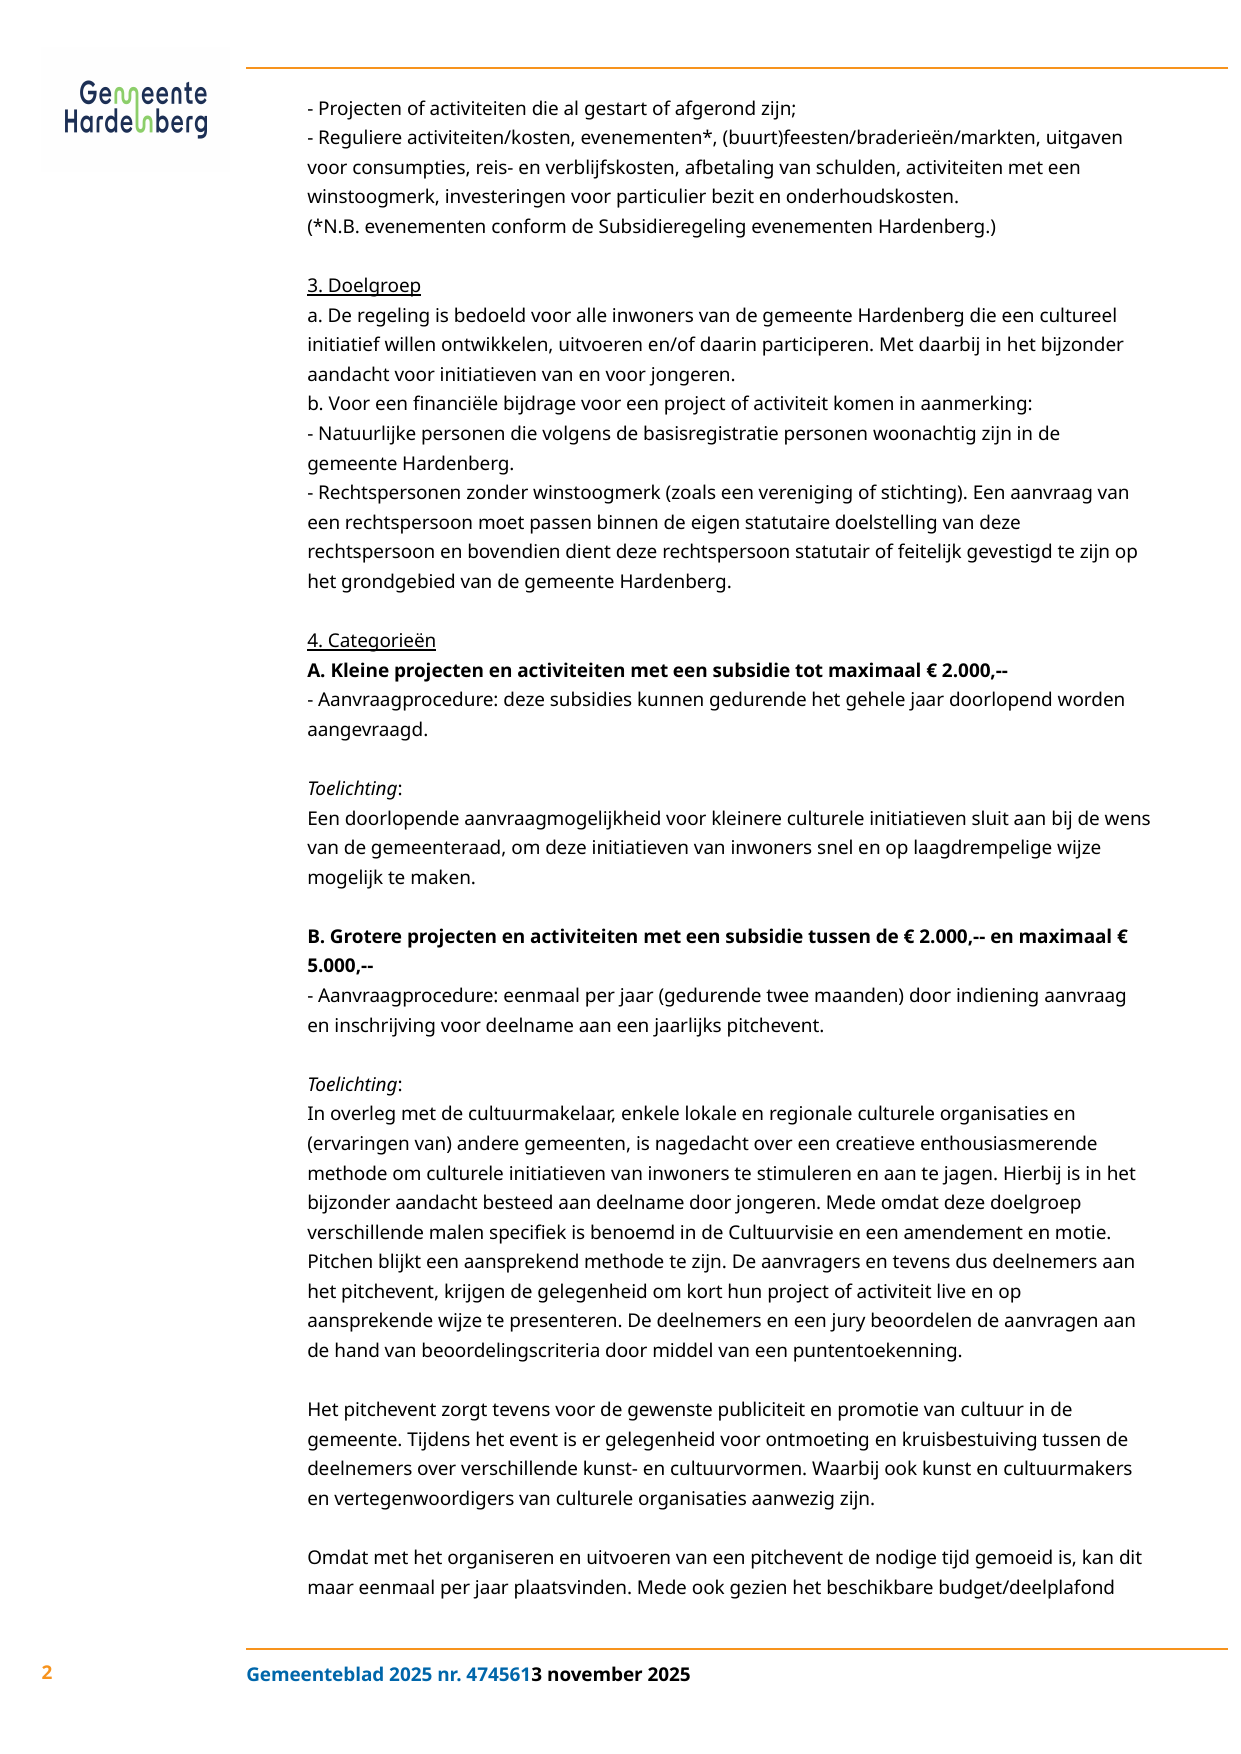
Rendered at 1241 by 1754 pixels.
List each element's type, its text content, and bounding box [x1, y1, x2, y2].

list - Projecten of activiteiten die al gestart of afgerond zijn; [248, 95, 1152, 121]
list - Natuurlijke personen die volgens de basisregistratie personen woonachtig zijn in de gemeente Hardenberg. [248, 420, 1152, 476]
list a. De regeling is bedoeld voor alle inwoners van de gemeente Hardenberg die een cultureel initiatief willen ontwikkelen, uitvoeren en/of daarin participeren. Met daarbij in het bijzonder aandacht voor initiatieven van en voor jongeren. [248, 302, 1152, 387]
list (*N.B. evenementen conform de Subsidieregeling evenementen Hardenberg.) [248, 213, 1152, 239]
list - Reguliere activiteiten/kosten, evenementen*, (buurt)feesten/braderieën/markten, uitgaven voor consumpties, reis- en verblijfskosten, afbetaling van schulden, activiteiten met een winstoogmerk, investeringen voor particulier bezit en onderhoudskosten. [248, 124, 1152, 209]
list A. Kleine projecten en activiteiten met een subsidie tot maximaal € 2.000,-- [248, 657, 1152, 683]
list Het pitchevent zorgt tevens voor de gewenste publiciteit en promotie van cultuur in de gemeente. Tijdens het event is er gelegenheid voor ontmoeting en kruisbestuiving tussen de deelnemers over verschillende kunst- en cultuurvormen. Waarbij ook kunst en cultuurmakers en vertegenwoordigers van culturele organisaties aanwezig zijn. [248, 1396, 1152, 1511]
list b. Voor een financiële bijdrage voor een project of activiteit komen in aanmerking: [248, 391, 1152, 416]
list In overleg met de cultuurmakelaar, enkele lokale en regionale culturele organisaties en (ervaringen van) andere gemeenten, is nagedacht over een creatieve enthousiasmerende methode om culturele initiatieven van inwoners te stimuleren en aan te jagen. Hierbij is in het bijzonder aandacht besteed aan deelname door jongeren. Mede omdat deze doelgroep verschillende malen specifiek is benoemd in de Cultuurvisie en een amendement en motie. [248, 1101, 1152, 1245]
picture [41, 47, 231, 172]
list Pitchen blijkt een aansprekend methode te zijn. De aanvragers en tevens dus deelnemers aan het pitchevent, krijgen de gelegenheid om kort hun project of activiteit live en op aansprekende wijze te presenteren. De deelnemers en een jury beoordelen de aanvragen aan de hand van beoordelingscriteria door middel van een puntentoekenning. [248, 1248, 1152, 1363]
list Toelichting: [248, 1071, 1152, 1097]
list - Aanvraagprocedure: eenmaal per jaar (gedurende twee maanden) door indiening aanvraag en inschrijving voor deelname aan een jaarlijks pitchevent. [248, 982, 1152, 1038]
list Omdat met het organiseren en uitvoeren van een pitchevent de nodige tijd gemoeid is, kan dit maar eenmaal per jaar plaatsvinden. Mede ook gezien het beschikbare budget/deelplafond [248, 1544, 1152, 1600]
list 3. Doelgroep [248, 272, 1152, 298]
list Toelichting: [248, 775, 1152, 801]
list 4. Categorieën [248, 627, 1152, 653]
list B. Grotere projecten en activiteiten met een subsidie tussen de € 2.000,-- en maximaal € 5.000,-- [248, 923, 1152, 978]
list - Rechtspersonen zonder winstoogmerk (zoals een vereniging of stichting). Een aanvraag van een rechtspersoon moet passen binnen de eigen statutaire doelstelling van deze rechtspersoon en bovendien dient deze rechtspersoon statutair of feitelijk gevestigd te zijn op het grondgebied van de gemeente Hardenberg. [248, 479, 1152, 594]
list - Aanvraagprocedure: deze subsidies kunnen gedurende het gehele jaar doorlopend worden aangevraagd. [248, 686, 1152, 742]
list Een doorlopende aanvraagmogelijkheid voor kleinere culturele initiatieven sluit aan bij de wens van de gemeenteraad, om deze initiatieven van inwoners snel en op laagdrempelige wijze mogelijk te maken. [248, 805, 1152, 890]
